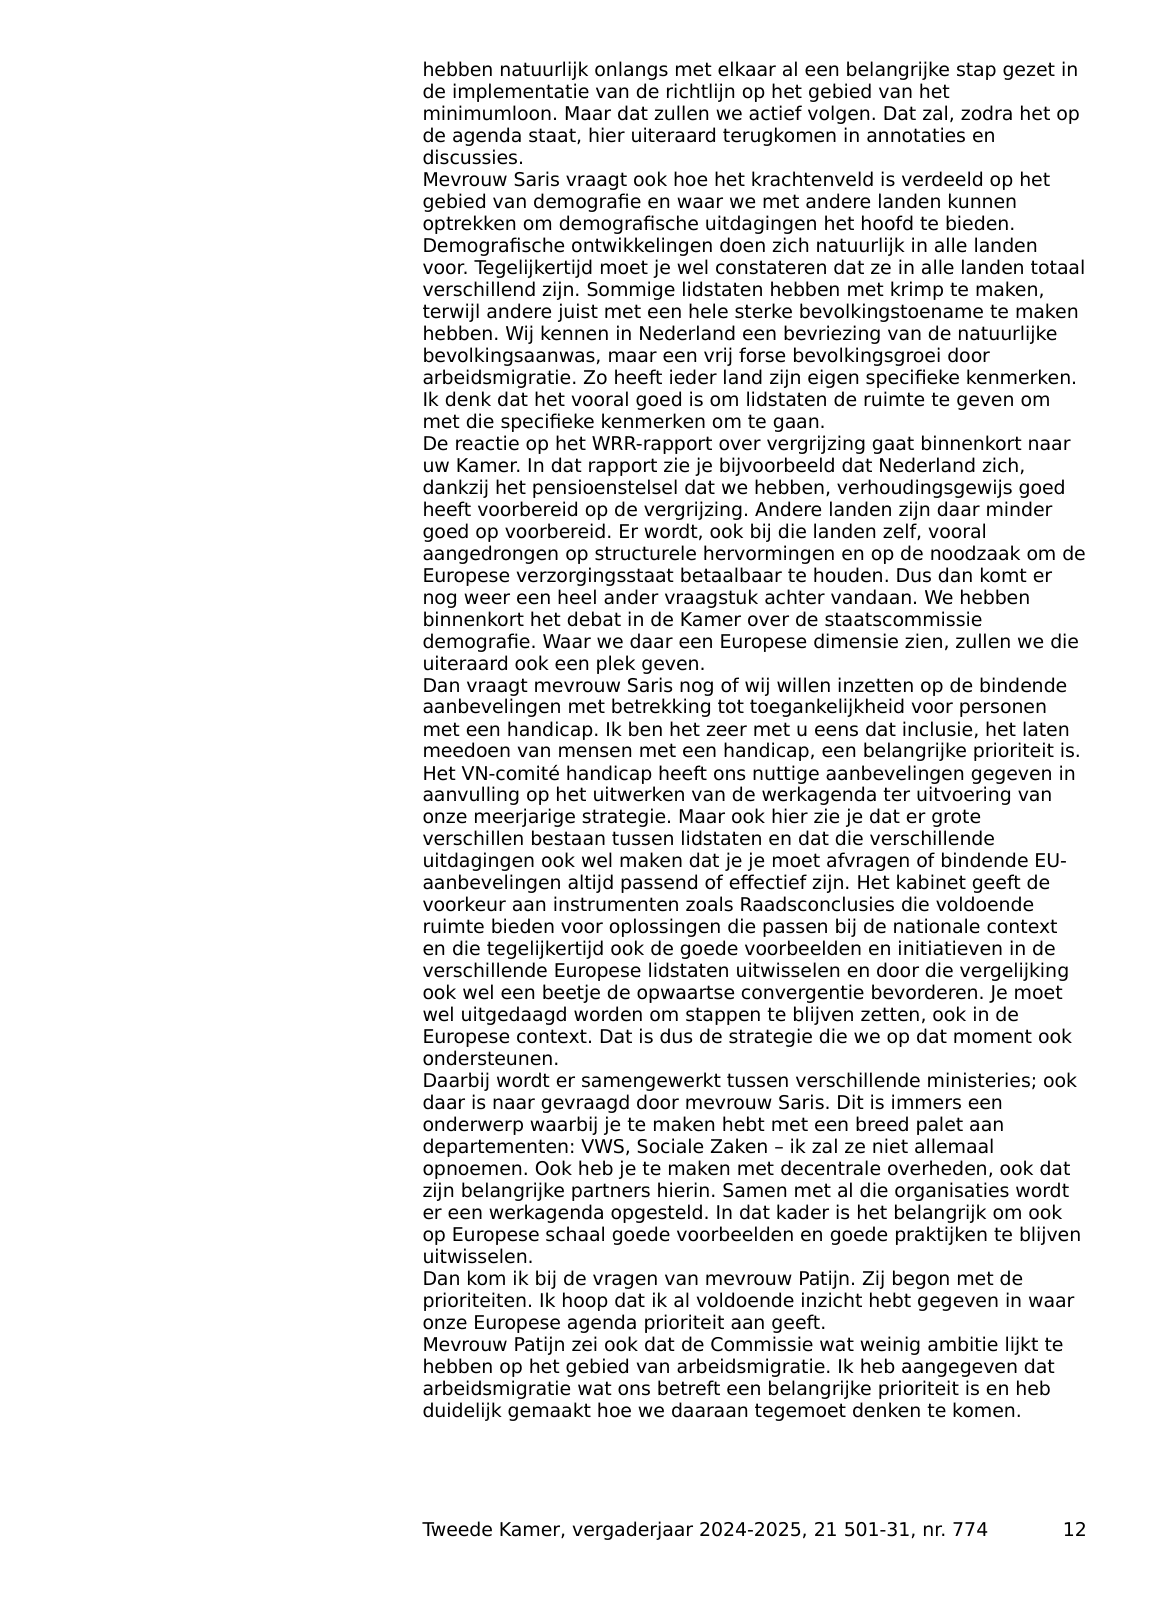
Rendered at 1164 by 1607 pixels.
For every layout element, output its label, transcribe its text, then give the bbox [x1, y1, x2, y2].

text hebben natuurlijk onlangs met elkaar al een belangrijke stap gezet in de implementatie van de richtlijn op het gebied van het minimumloon. Maar dat zullen we actief volgen. Dat zal, zodra het op de agenda staat, hier uiteraard terugkomen in annotaties en discussies. [422, 59, 1087, 169]
text Mevrouw Saris vraagt ook hoe het krachtenveld is verdeeld op het gebied van demografie en waar we met andere landen kunnen optrekken om demografische uitdagingen het hoofd te bieden. Demografische ontwikkelingen doen zich natuurlijk in alle landen voor. Tegelijkertijd moet je wel constateren dat ze in alle landen totaal verschillend zijn. Sommige lidstaten hebben met krimp te maken, terwijl andere juist met een hele sterke bevolkingstoename te maken hebben. Wij kennen in Nederland een bevriezing van de natuurlijke bevolkingsaanwas, maar een vrij forse bevolkingsgroei door arbeidsmigratie. Zo heeft ieder land zijn eigen specifieke kenmerken. Ik denk dat het vooral goed is om lidstaten de ruimte te geven om met die specifieke kenmerken om te gaan. [422, 169, 1087, 433]
text Mevrouw Patijn zei ook dat de Commissie wat weinig ambitie lijkt te hebben op het gebied van arbeidsmigratie. Ik heb aangegeven dat arbeidsmigratie wat ons betreft een belangrijke prioriteit is en heb duidelijk gemaakt hoe we daaraan tegemoet denken te komen. [422, 1334, 1087, 1422]
text Dan kom ik bij de vragen van mevrouw Patijn. Zij begon met de prioriteiten. Ik hoop dat ik al voldoende inzicht hebt gegeven in waar onze Europese agenda prioriteit aan geeft. [422, 1268, 1087, 1334]
text Dan vraagt mevrouw Saris nog of wij willen inzetten op de bindende aanbevelingen met betrekking tot toegankelijkheid voor personen met een handicap. Ik ben het zeer met u eens dat inclusie, het laten meedoen van mensen met een handicap, een belangrijke prioriteit is. Het VN-comité handicap heeft ons nuttige aanbevelingen gegeven in aanvulling op het uitwerken van de werkagenda ter uitvoering van onze meerjarige strategie. Maar ook hier zie je dat er grote verschillen bestaan tussen lidstaten en dat die verschillende uitdagingen ook wel maken dat je je moet afvragen of bindende EU-aanbevelingen altijd passend of effectief zijn. Het kabinet geeft de voorkeur aan instrumenten zoals Raadsconclusies die voldoende ruimte bieden voor oplossingen die passen bij de nationale context en die tegelijkertijd ook de goede voorbeelden en initiatieven in de verschillende Europese lidstaten uitwisselen en door die vergelijking ook wel een beetje de opwaartse convergentie bevorderen. Je moet wel uitgedaagd worden om stappen te blijven zetten, ook in de Europese context. Dat is dus de strategie die we op dat moment ook ondersteunen. [422, 674, 1087, 1070]
text Daarbij wordt er samengewerkt tussen verschillende ministeries; ook daar is naar gevraagd door mevrouw Saris. Dit is immers een onderwerp waarbij je te maken hebt met een breed palet aan departementen: VWS, Sociale Zaken – ik zal ze niet allemaal opnoemen. Ook heb je te maken met decentrale overheden, ook dat zijn belangrijke partners hierin. Samen met al die organisaties wordt er een werkagenda opgesteld. In dat kader is het belangrijk om ook op Europese schaal goede voorbeelden en goede praktijken te blijven uitwisselen. [422, 1070, 1087, 1268]
text De reactie op het WRR-rapport over vergrijzing gaat binnenkort naar uw Kamer. In dat rapport zie je bijvoorbeeld dat Nederland zich, dankzij het pensioenstelsel dat we hebben, verhoudingsgewijs goed heeft voorbereid op de vergrijzing. Andere landen zijn daar minder goed op voorbereid. Er wordt, ook bij die landen zelf, vooral aangedrongen op structurele hervormingen en op de noodzaak om de Europese verzorgingsstaat betaalbaar te houden. Dus dan komt er nog weer een heel ander vraagstuk achter vandaan. We hebben binnenkort het debat in de Kamer over de staatscommissie demografie. Waar we daar een Europese dimensie zien, zullen we die uiteraard ook een plek geven. [422, 433, 1087, 674]
